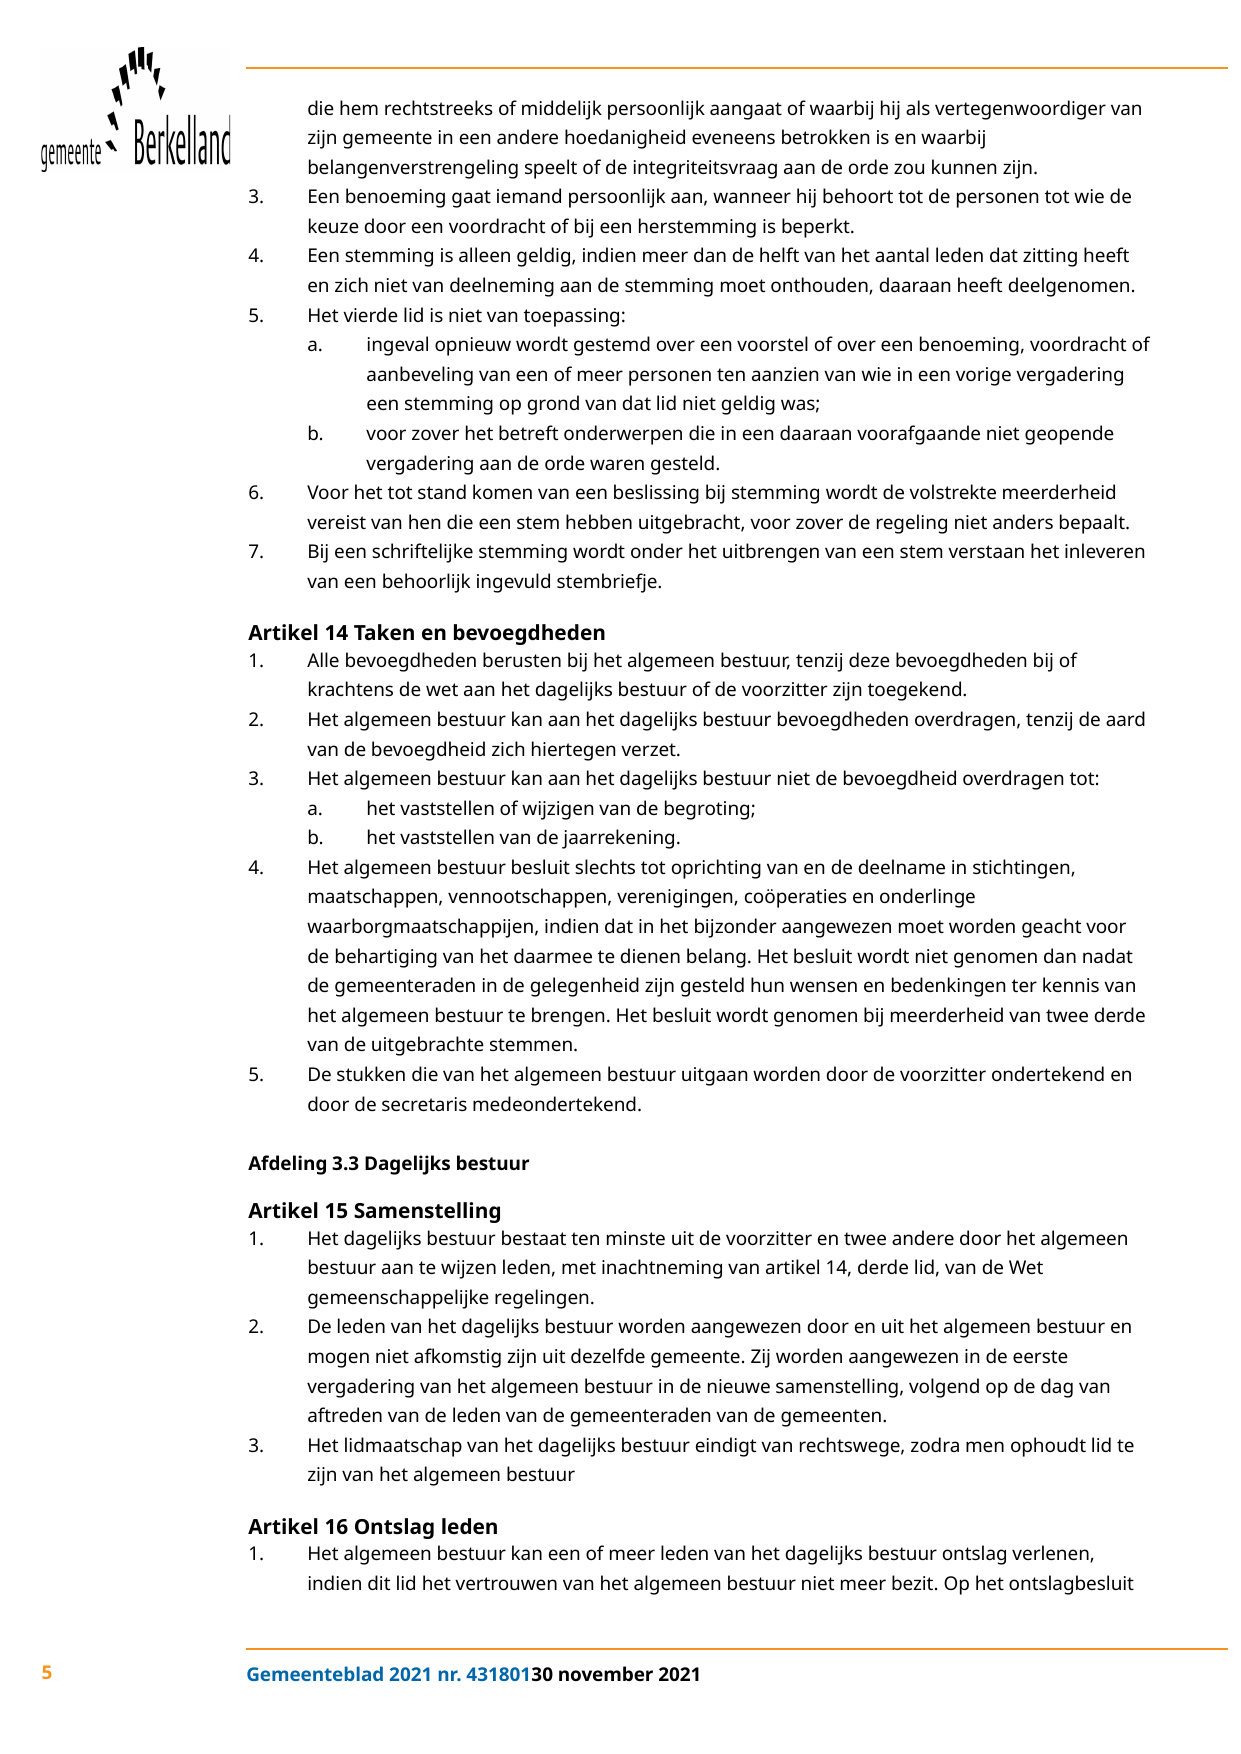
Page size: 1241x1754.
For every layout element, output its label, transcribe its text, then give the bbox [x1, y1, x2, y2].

list het vaststellen of wijzigen van de begroting; [307, 795, 1152, 821]
text Artikel 15 Samenstelling [248, 1196, 1152, 1225]
list Het vierde lid is niet van toepassing: [248, 302, 1152, 328]
text Afdeling 3.3 Dagelijks bestuur [248, 1150, 1152, 1176]
list Een stemming is alleen geldig, indien meer dan de helft van het aantal leden dat zitting heeft en zich niet van deelneming aan de stemming moet onthouden, daaraan heeft deelgenomen. [248, 243, 1152, 298]
list Een benoeming gaat iemand persoonlijk aan, wanneer hij behoort tot de personen tot wie de keuze door een voordracht of bij een herstemming is beperkt. [248, 183, 1152, 239]
list Voor het tot stand komen van een beslissing bij stemming wordt de volstrekte meerderheid vereist van hen die een stem hebben uitgebracht, voor zover de regeling niet anders bepaalt. [248, 479, 1152, 535]
list voor zover het betreft onderwerpen die in een daaraan voorafgaande niet geopende vergadering aan de orde waren gesteld. [307, 420, 1152, 476]
list Het algemeen bestuur besluit slechts tot oprichting van en de deelname in stichtingen, maatschappen, vennootschappen, verenigingen, coöperaties en onderlinge waarborgmaatschappijen, indien dat in het bijzonder aangewezen moet worden geacht voor de behartiging van het daarmee te dienen belang. Het besluit wordt niet genomen dan nadat de gemeenteraden in de gelegenheid zijn gesteld hun wensen en bedenkingen ter kennis van het algemeen bestuur te brengen. Het besluit wordt genomen bij meerderheid van twee derde van de uitgebrachte stemmen. [248, 854, 1152, 1057]
list Het algemeen bestuur kan aan het dagelijks bestuur bevoegdheden overdragen, tenzij de aard van de bevoegdheid zich hiertegen verzet. [248, 706, 1152, 761]
text Artikel 14 Taken en bevoegdheden [248, 618, 1152, 647]
list die hem rechtstreeks of middelijk persoonlijk aangaat of waarbij hij als vertegenwoordiger van zijn gemeente in een andere hoedanigheid eveneens betrokken is en waarbij belangenverstrengeling speelt of de integriteitsvraag aan de orde zou kunnen zijn. [248, 95, 1152, 180]
list Het lidmaatschap van het dagelijks bestuur eindigt van rechtswege, zodra men ophoudt lid te zijn van het algemeen bestuur [248, 1432, 1152, 1487]
list De leden van het dagelijks bestuur worden aangewezen door en uit het algemeen bestuur en mogen niet afkomstig zijn uit dezelfde gemeente. Zij worden aangewezen in de eerste vergadering van het algemeen bestuur in de nieuwe samenstelling, volgend op de dag van aftreden van de leden van de gemeenteraden van de gemeenten. [248, 1314, 1152, 1428]
list Het algemeen bestuur kan aan het dagelijks bestuur niet de bevoegdheid overdragen tot: [248, 765, 1152, 791]
list De stukken die van het algemeen bestuur uitgaan worden door de voorzitter ondertekend en door de secretaris medeondertekend. [248, 1061, 1152, 1116]
list Alle bevoegdheden berusten bij het algemeen bestuur, tenzij deze bevoegdheden bij of krachtens de wet aan het dagelijks bestuur of de voorzitter zijn toegekend. [248, 647, 1152, 702]
list Bij een schriftelijke stemming wordt onder het uitbrengen van een stem verstaan het inleveren van een behoorlijk ingevuld stembriefje. [248, 538, 1152, 594]
picture [41, 47, 231, 172]
list het vaststellen van de jaarrekening. [307, 824, 1152, 850]
list Het dagelijks bestuur bestaat ten minste uit de voorzitter en twee andere door het algemeen bestuur aan te wijzen leden, met inachtneming van artikel 14, derde lid, van de Wet gemeenschappelijke regelingen. [248, 1225, 1152, 1310]
list Het algemeen bestuur kan een of meer leden van het dagelijks bestuur ontslag verlenen, indien dit lid het vertrouwen van het algemeen bestuur niet meer bezit. Op het ontslagbesluit [248, 1540, 1152, 1596]
text Artikel 16 Ontslag leden [248, 1512, 1152, 1540]
list ingeval opnieuw wordt gestemd over een voorstel of over een benoeming, voordracht of aanbeveling van een of meer personen ten aanzien van wie in een vorige vergadering een stemming op grond van dat lid niet geldig was; [307, 331, 1152, 416]
